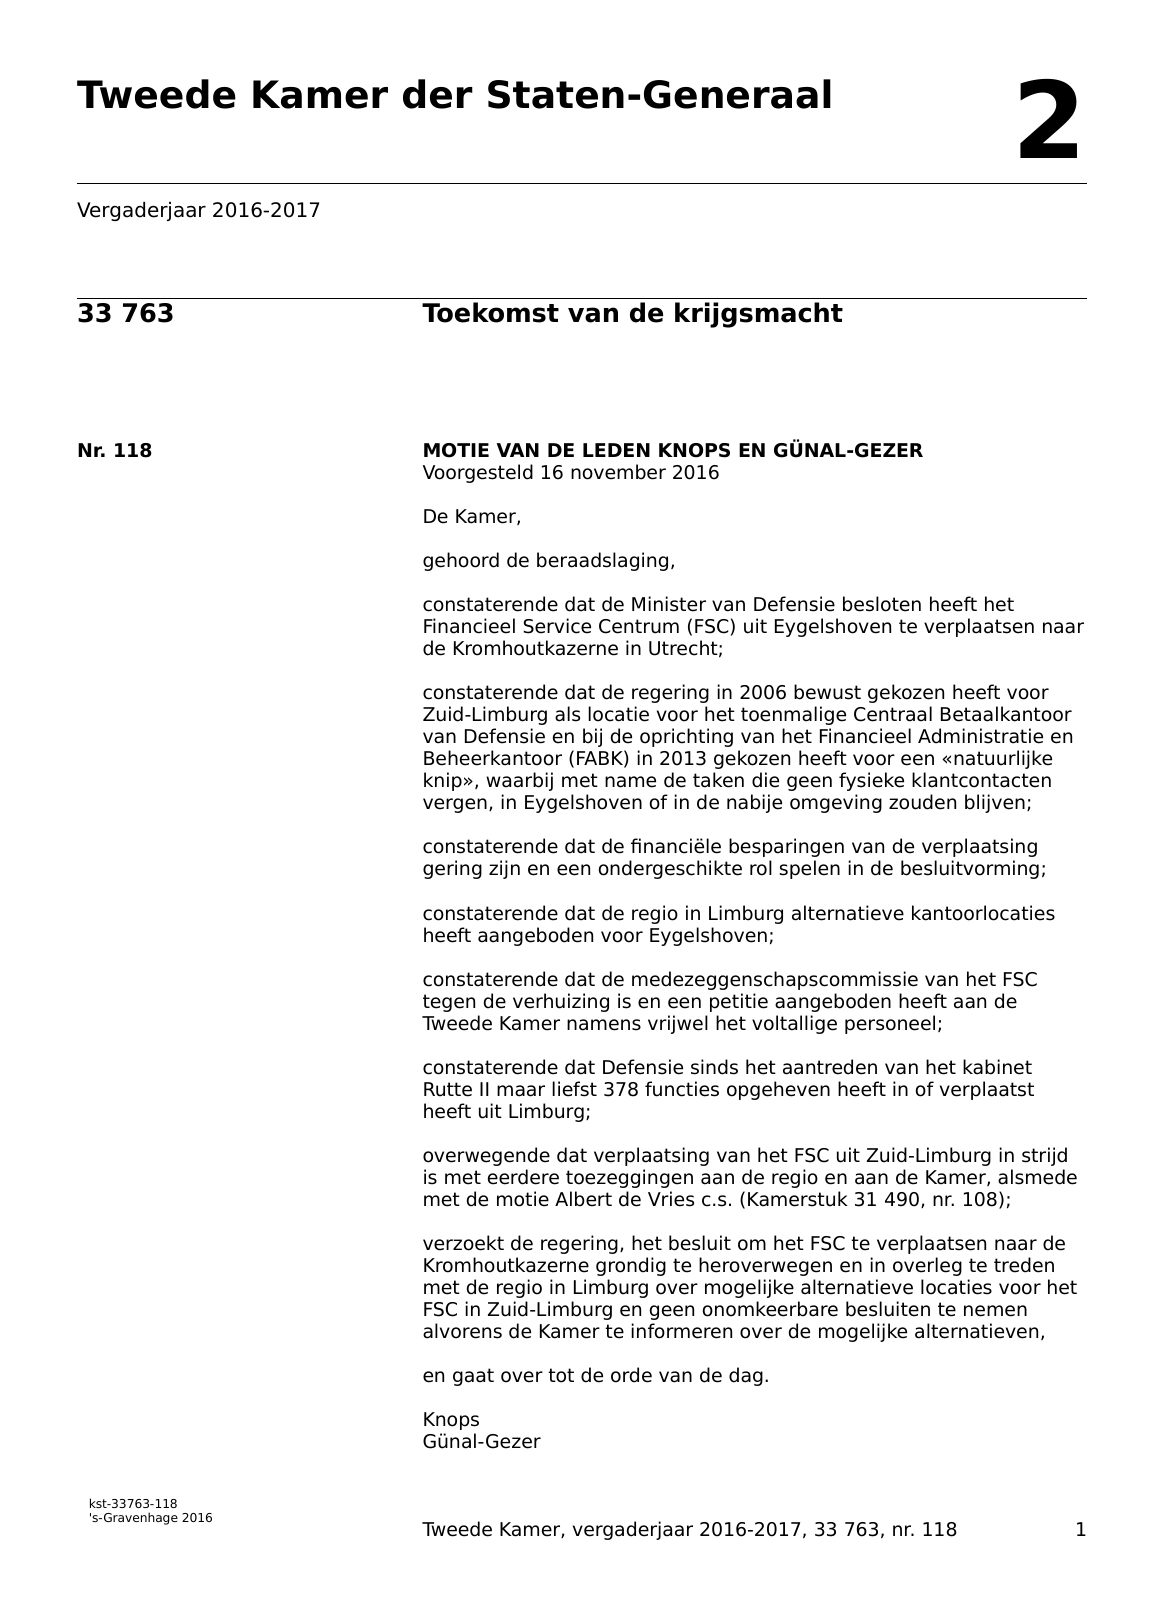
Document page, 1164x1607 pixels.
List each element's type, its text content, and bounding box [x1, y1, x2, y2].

text Knops [422, 1409, 1087, 1431]
table_header 2 [886, 59, 1087, 183]
text De Kamer, [422, 506, 1087, 528]
subtitle 33 763 Toekomst van de krijgsmacht [77, 299, 1087, 329]
text constaterende dat de financiële besparingen van de verplaatsing gering zijn en een ondergeschikte rol spelen in de besluitvorming; [422, 836, 1087, 880]
text constaterende dat de regio in Limburg alternatieve kantoorlocaties heeft aangeboden voor Eygelshoven; [422, 902, 1087, 946]
text constaterende dat Defensie sinds het aantreden van het kabinet Rutte II maar liefst 378 functies opgeheven heeft in of verplaatst heeft uit Limburg; [422, 1057, 1087, 1123]
text verzoekt de regering, het besluit om het FSC te verplaatsen naar de Kromhoutkazerne grondig te heroverwegen en in overleg te treden met de regio in Limburg over mogelijke alternatieve locaties voor het FSC in Zuid-Limburg en geen onomkeerbare besluiten te nemen alvorens de Kamer te informeren over de mogelijke alternatieven, [422, 1233, 1087, 1343]
text constaterende dat de medezeggenschapscommissie van het FSC tegen de verhuizing is en een petitie aangeboden heeft aan de Tweede Kamer namens vrijwel het voltallige personeel; [422, 969, 1087, 1034]
text Voorgesteld 16 november 2016 [422, 462, 1087, 484]
text en gaat over tot de orde van de dag. [422, 1365, 1087, 1387]
subtitle Nr. 118 MOTIE VAN DE LEDEN KNOPS EN GÜNAL-GEZER [77, 440, 1087, 462]
table_header Tweede Kamer der Staten-Generaal [77, 59, 886, 183]
text overwegende dat verplaatsing van het FSC uit Zuid-Limburg in strijd is met eerdere toezeggingen aan de regio en aan de Kamer, alsmede met de motie Albert de Vries c.s. (Kamerstuk 31 490, nr. 108); [422, 1145, 1087, 1211]
text constaterende dat de Minister van Defensie besloten heeft het Financieel Service Centrum (FSC) uit Eygelshoven te verplaatsen naar de Kromhoutkazerne in Utrecht; [422, 594, 1087, 660]
table_cell Vergaderjaar 2016-2017 [77, 184, 1087, 298]
text Günal-Gezer [422, 1431, 1087, 1453]
text kst-33763-118 [88, 1497, 323, 1511]
text gehoord de beraadslaging, [422, 550, 1087, 572]
text constaterende dat de regering in 2006 bewust gekozen heeft voor Zuid-Limburg als locatie voor het toenmalige Centraal Betaalkantoor van Defensie en bij de oprichting van het Financieel Administratie en Beheerkantoor (FABK) in 2013 gekozen heeft voor een «natuurlijke knip», waarbij met name de taken die geen fysieke klantcontacten vergen, in Eygelshoven of in de nabije omgeving zouden blijven; [422, 682, 1087, 814]
text 's-Gravenhage 2016 [88, 1511, 323, 1525]
